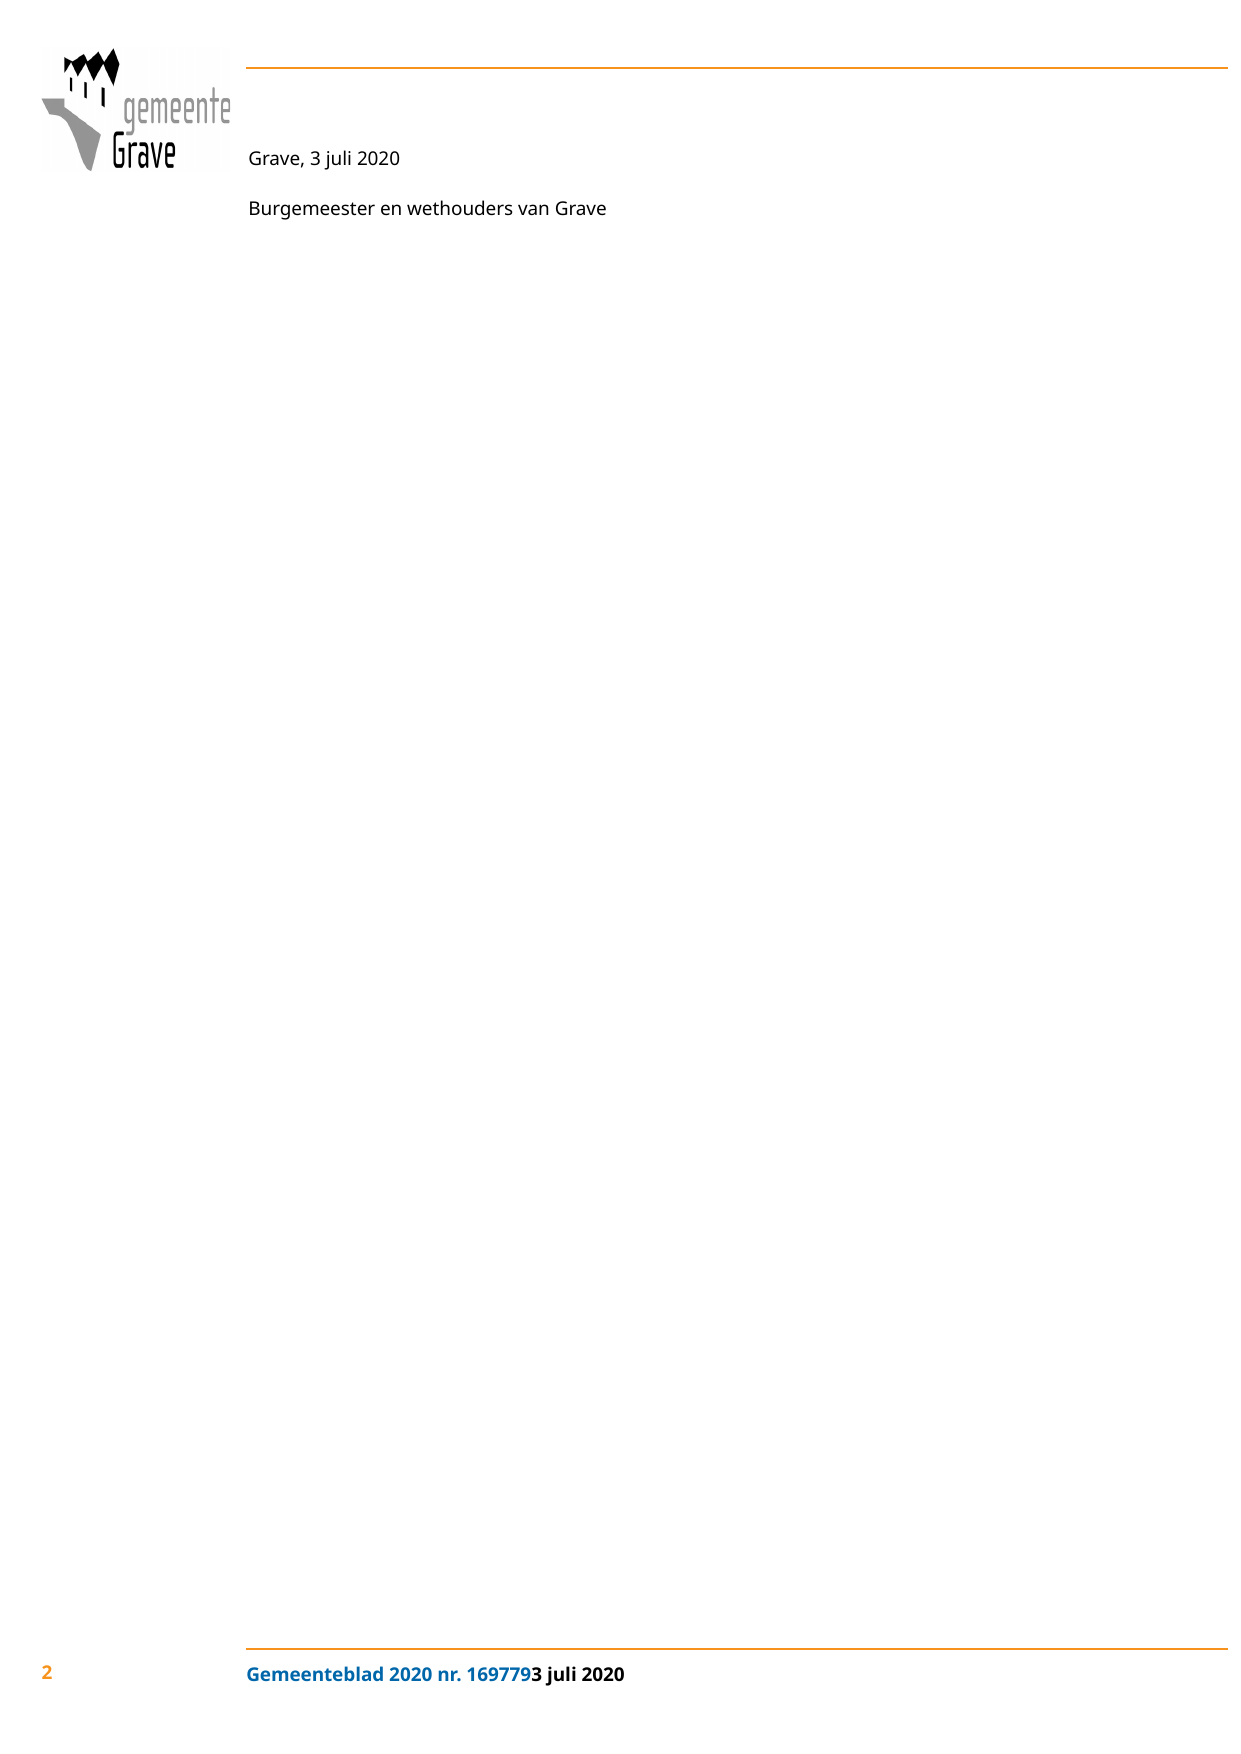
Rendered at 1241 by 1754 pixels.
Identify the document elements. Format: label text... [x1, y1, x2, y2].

picture [41, 47, 231, 172]
text Burgemeester en wethouders van Grave [248, 196, 1152, 221]
text Grave, 3 juli 2020 [248, 145, 1152, 171]
